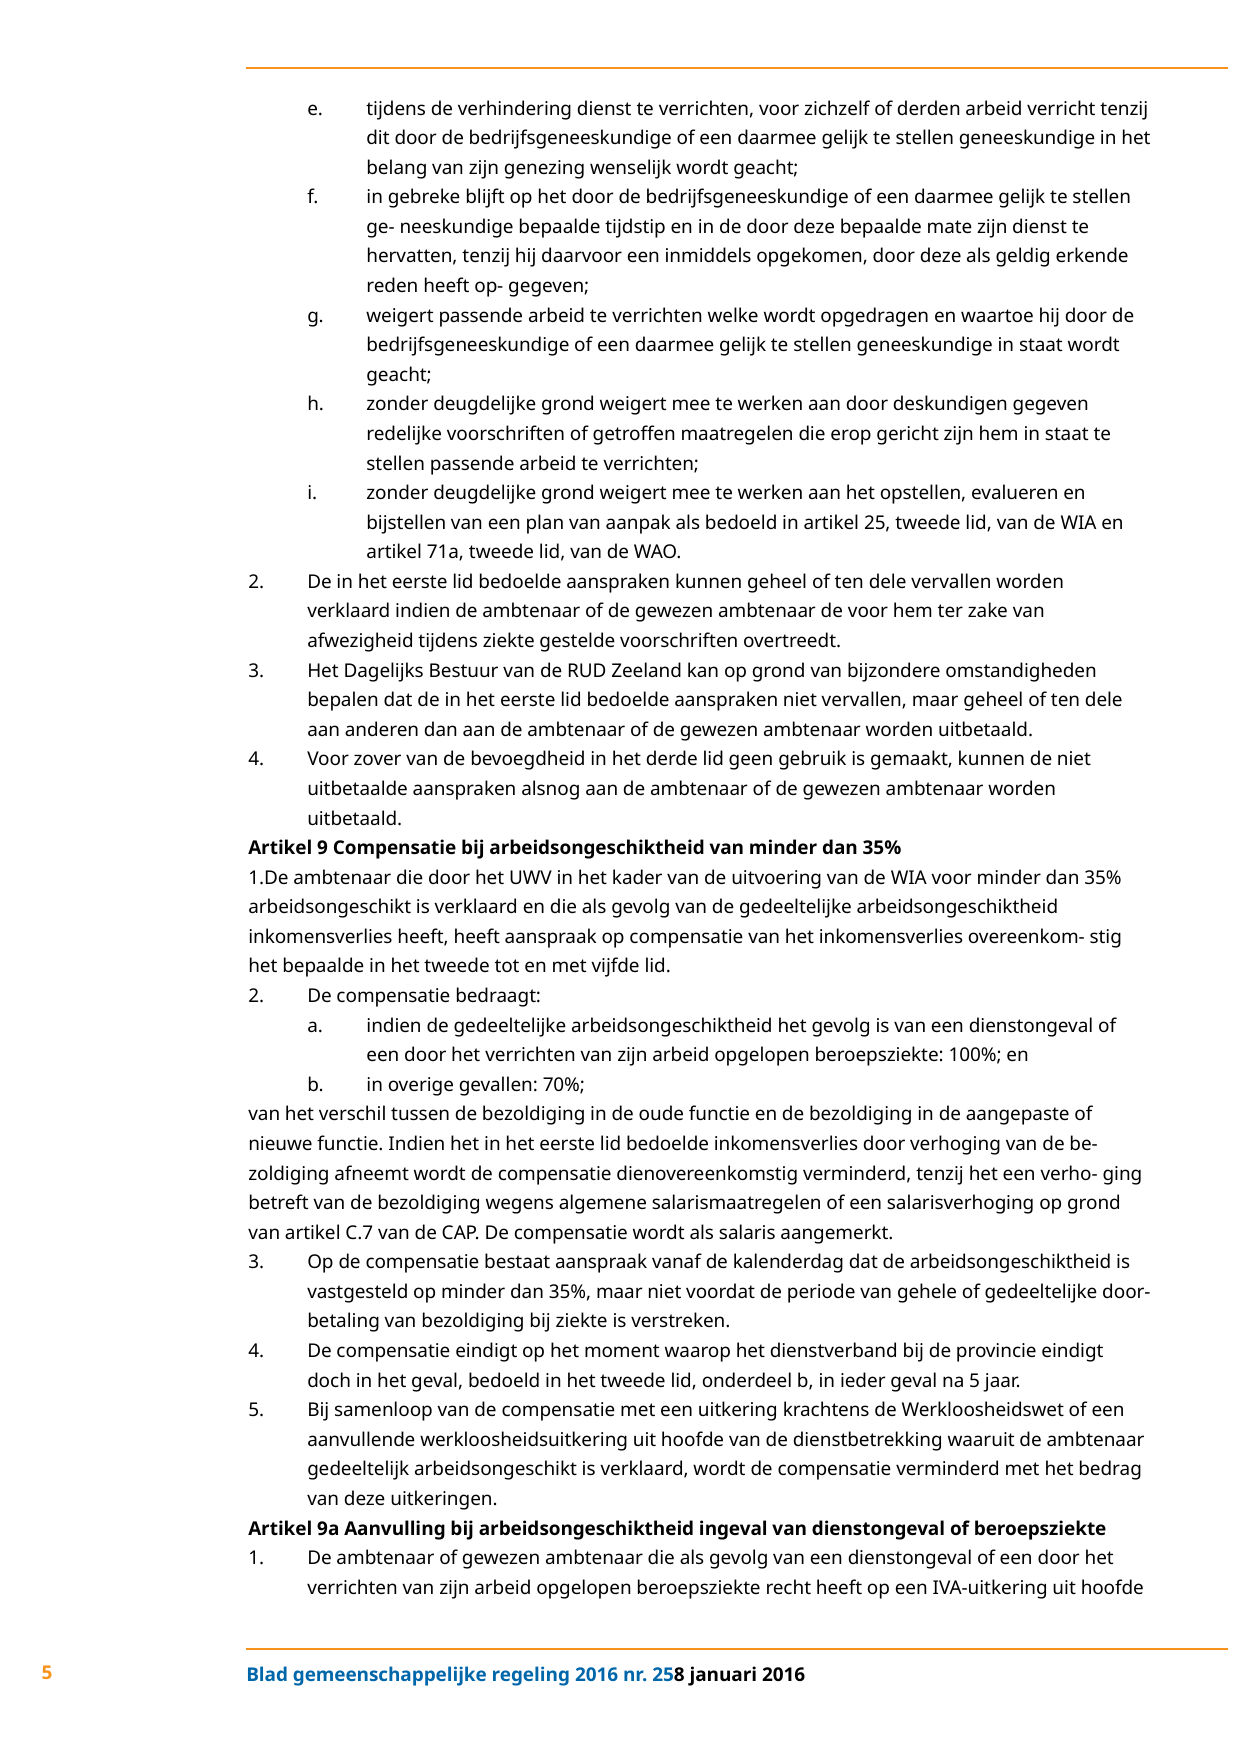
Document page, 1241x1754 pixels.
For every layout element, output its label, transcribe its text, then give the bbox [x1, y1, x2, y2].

text Artikel 9 Compensatie bij arbeidsongeschiktheid van minder dan 35% [248, 834, 1152, 860]
text van het verschil tussen de bezoldiging in de oude functie en de bezoldiging in de aangepaste of nieuwe functie. Indien het in het eerste lid bedoelde inkomensverlies door verhoging van de be- zoldiging afneemt wordt de compensatie dienovereenkomstig verminderd, tenzij het een verho- ging betreft van de bezoldiging wegens algemene salarismaatregelen of een salarisverhoging op grond van artikel C.7 van de CAP. De compensatie wordt als salaris aangemerkt. [248, 1101, 1152, 1245]
list De ambtenaar of gewezen ambtenaar die als gevolg van een dienstongeval of een door het verrichten van zijn arbeid opgelopen beroepsziekte recht heeft op een IVA-uitkering uit hoofde [248, 1544, 1152, 1600]
text 1.De ambtenaar die door het UWV in het kader van de uitvoering van de WIA voor minder dan 35% arbeidsongeschikt is verklaard en die als gevolg van de gedeeltelijke arbeidsongeschiktheid inkomensverlies heeft, heeft aanspraak op compensatie van het inkomensverlies overeenkom- stig het bepaalde in het tweede tot en met vijfde lid. [248, 864, 1152, 978]
list De compensatie bedraagt: [248, 982, 1152, 1008]
list Op de compensatie bestaat aanspraak vanaf de kalenderdag dat de arbeidsongeschiktheid is vastgesteld op minder dan 35%, maar niet voordat de periode van gehele of gedeeltelijke door- betaling van bezoldiging bij ziekte is verstreken. [248, 1248, 1152, 1333]
list Bij samenloop van de compensatie met een uitkering krachtens de Werkloosheidswet of een aanvullende werkloosheidsuitkering uit hoofde van de dienstbetrekking waaruit de ambtenaar gedeeltelijk arbeidsongeschikt is verklaard, wordt de compensatie verminderd met het bedrag van deze uitkeringen. [248, 1396, 1152, 1511]
list in overige gevallen: 70%; [307, 1071, 1152, 1097]
list zonder deugdelijke grond weigert mee te werken aan door deskundigen gegeven redelijke voorschriften of getroffen maatregelen die erop gericht zijn hem in staat te stellen passende arbeid te verrichten; [307, 391, 1152, 476]
list tijdens de verhindering dienst te verrichten, voor zichzelf of derden arbeid verricht tenzij dit door de bedrijfsgeneeskundige of een daarmee gelijk te stellen geneeskundige in het belang van zijn genezing wenselijk wordt geacht; [307, 95, 1152, 180]
list Het Dagelijks Bestuur van de RUD Zeeland kan op grond van bijzondere omstandigheden bepalen dat de in het eerste lid bedoelde aanspraken niet vervallen, maar geheel of ten dele aan anderen dan aan de ambtenaar of de gewezen ambtenaar worden uitbetaald. [248, 657, 1152, 742]
list De in het eerste lid bedoelde aanspraken kunnen geheel of ten dele vervallen worden verklaard indien de ambtenaar of de gewezen ambtenaar de voor hem ter zake van afwezigheid tijdens ziekte gestelde voorschriften overtreedt. [248, 568, 1152, 653]
list zonder deugdelijke grond weigert mee te werken aan het opstellen, evalueren en bijstellen van een plan van aanpak als bedoeld in artikel 25, tweede lid, van de WIA en artikel 71a, tweede lid, van de WAO. [307, 479, 1152, 564]
list Voor zover van de bevoegdheid in het derde lid geen gebruik is gemaakt, kunnen de niet uitbetaalde aanspraken alsnog aan de ambtenaar of de gewezen ambtenaar worden uitbetaald. [248, 746, 1152, 831]
list in gebreke blijft op het door de bedrijfsgeneeskundige of een daarmee gelijk te stellen ge- neeskundige bepaalde tijdstip en in de door deze bepaalde mate zijn dienst te hervatten, tenzij hij daarvoor een inmiddels opgekomen, door deze als geldig erkende reden heeft op- gegeven; [307, 183, 1152, 298]
picture [41, 47, 231, 172]
list indien de gedeeltelijke arbeidsongeschiktheid het gevolg is van een dienstongeval of een door het verrichten van zijn arbeid opgelopen beroepsziekte: 100%; en [307, 1012, 1152, 1067]
list De compensatie eindigt op het moment waarop het dienstverband bij de provincie eindigt doch in het geval, bedoeld in het tweede lid, onderdeel b, in ieder geval na 5 jaar. [248, 1337, 1152, 1393]
text Artikel 9a Aanvulling bij arbeidsongeschiktheid ingeval van dienstongeval of beroepsziekte [248, 1515, 1152, 1541]
list weigert passende arbeid te verrichten welke wordt opgedragen en waartoe hij door de bedrijfsgeneeskundige of een daarmee gelijk te stellen geneeskundige in staat wordt geacht; [307, 302, 1152, 387]
